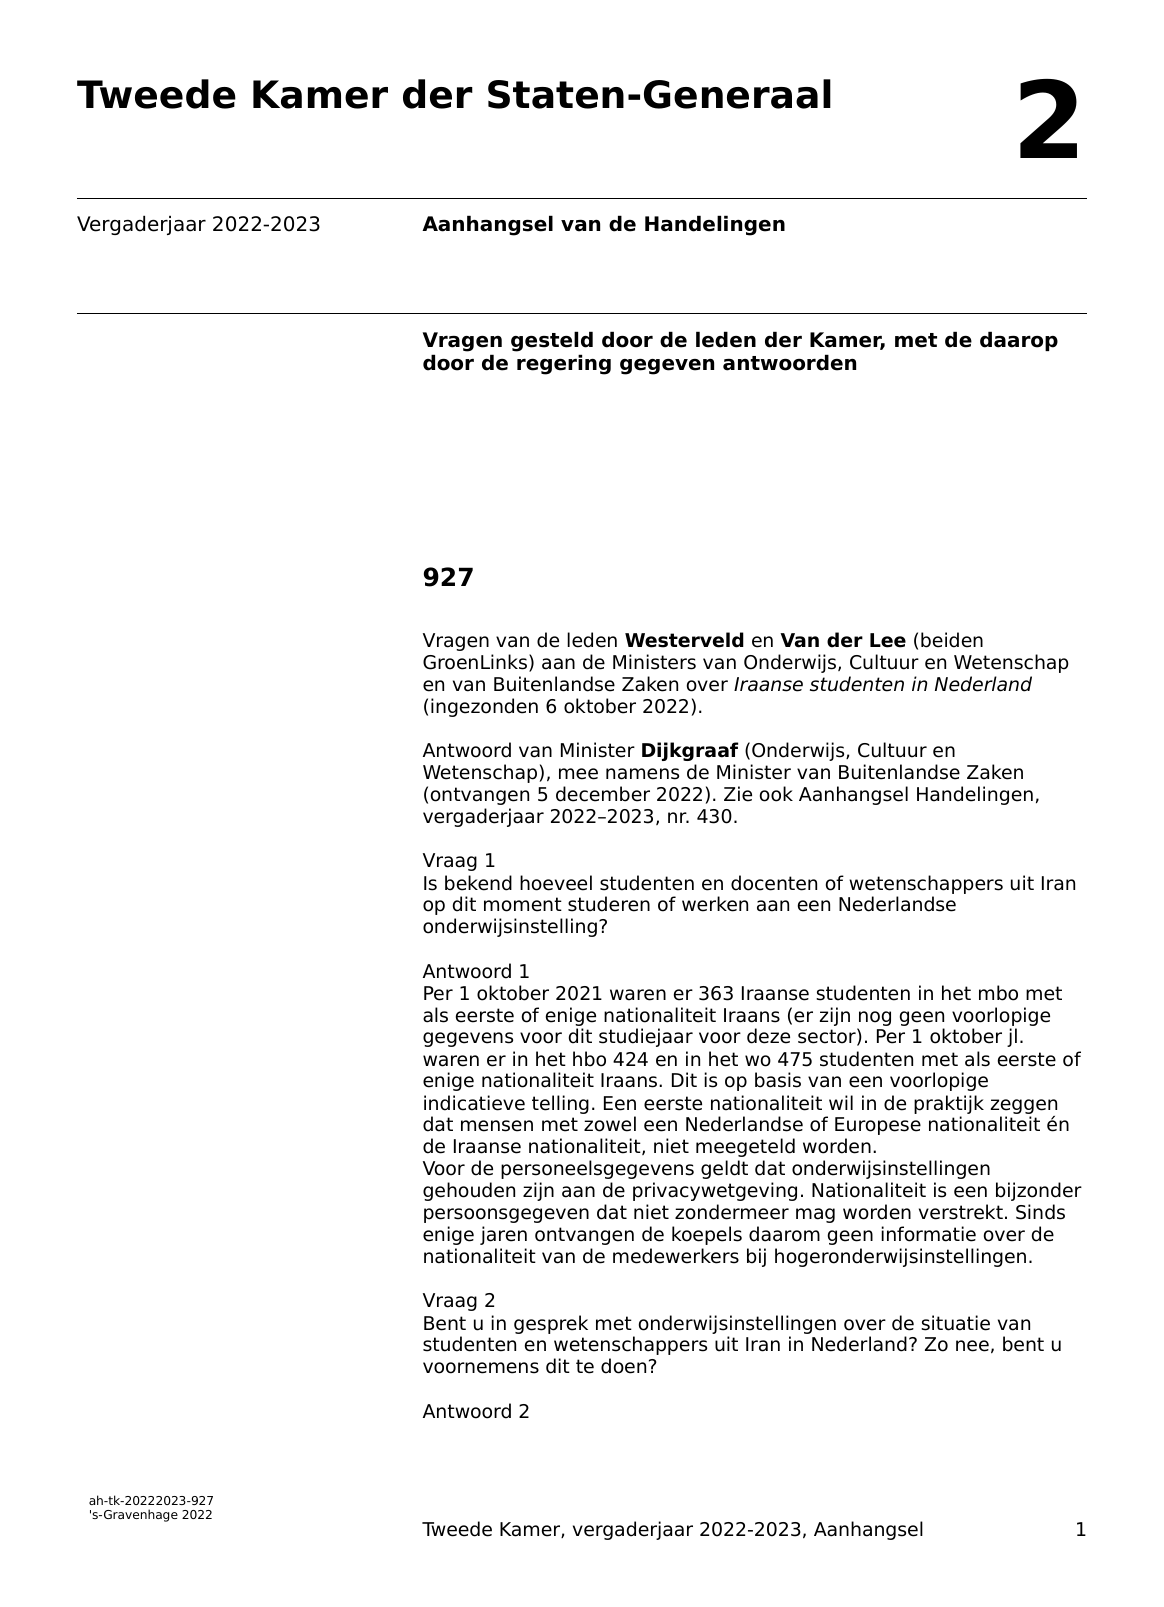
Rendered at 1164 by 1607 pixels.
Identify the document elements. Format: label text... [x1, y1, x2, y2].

text 's-Gravenhage 2022 [88, 1508, 323, 1522]
text Vragen van de leden Westerveld en Van der Lee (beiden GroenLinks) aan de Ministers van Onderwijs, Cultuur en Wetenschap en van Buitenlandse Zaken over Iraanse studenten in Nederland (ingezonden 6 oktober 2022). [422, 630, 1087, 718]
text 927 [422, 563, 1087, 592]
text Voor de personeelsgegevens geldt dat onderwijsinstellingen gehouden zijn aan de privacywetgeving. Nationaliteit is een bijzonder persoonsgegeven dat niet zondermeer mag worden verstrekt. Sinds enige jaren ontvangen de koepels daarom geen informatie over de nationaliteit van de medewerkers bij hogeronderwijsinstellingen. [422, 1158, 1087, 1268]
text Is bekend hoeveel studenten en docenten of wetenschappers uit Iran op dit moment studeren of werken aan een Nederlandse onderwijsinstelling? [422, 872, 1087, 938]
table_cell [77, 314, 422, 375]
table_cell Aanhangsel van de Handelingen [422, 199, 1087, 313]
table_header 2 [886, 59, 1087, 198]
text Per 1 oktober 2021 waren er 363 Iraanse studenten in het mbo met als eerste of enige nationaliteit Iraans (er zijn nog geen voorlopige gegevens voor dit studiejaar voor deze sector). Per 1 oktober jl. waren er in het hbo 424 en in het wo 475 studenten met als eerste of enige nationaliteit Iraans. Dit is op basis van een voorlopige indicatieve telling. Een eerste nationaliteit wil in de praktijk zeggen dat mensen met zowel een Nederlandse of Europese nationaliteit én de Iraanse nationaliteit, niet meegeteld worden. [422, 982, 1087, 1158]
text ah-tk-20222023-927 [88, 1494, 323, 1508]
text Vraag 1 [422, 850, 1087, 872]
table_cell Vergaderjaar 2022-2023 [77, 199, 422, 313]
text Antwoord 2 [422, 1401, 1087, 1422]
table_cell Vragen gesteld door de leden der Kamer, met de daarop door de regering gegeven antwoorden [422, 314, 1087, 375]
text Antwoord 1 [422, 961, 1087, 982]
table_header Tweede Kamer der Staten-Generaal [77, 59, 886, 198]
text Antwoord van Minister Dijkgraaf (Onderwijs, Cultuur en Wetenschap), mee namens de Minister van Buitenlandse Zaken (ontvangen 5 december 2022). Zie ook Aanhangsel Handelingen, vergaderjaar 2022–2023, nr. 430. [422, 740, 1087, 828]
text Bent u in gesprek met onderwijsinstellingen over de situatie van studenten en wetenschappers uit Iran in Nederland? Zo nee, bent u voornemens dit te doen? [422, 1312, 1087, 1378]
text Vraag 2 [422, 1290, 1087, 1312]
